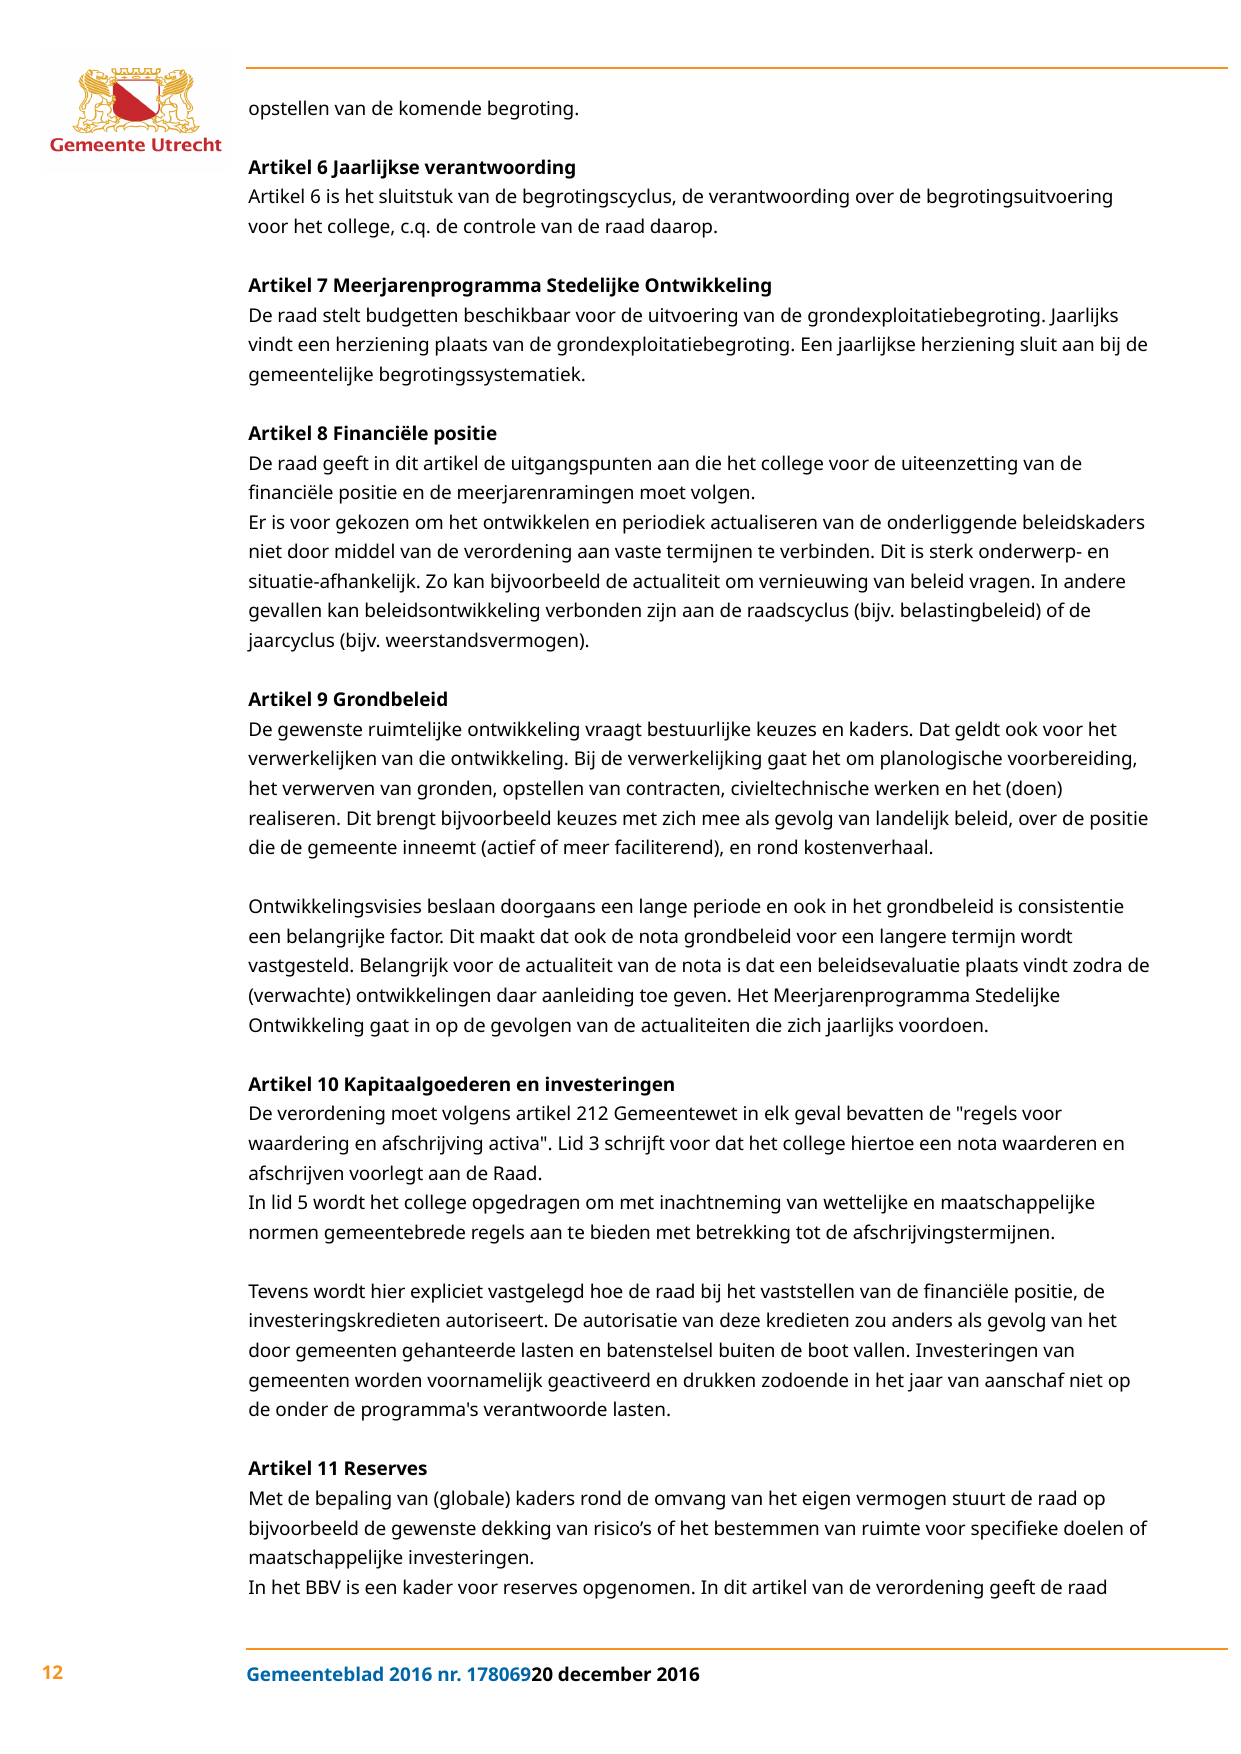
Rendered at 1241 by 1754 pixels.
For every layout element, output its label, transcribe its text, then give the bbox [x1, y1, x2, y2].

text Artikel 6 Jaarlijkse verantwoording [248, 154, 1152, 180]
text In lid 5 wordt het college opgedragen om met inachtneming van wettelijke en maatschappelijke normen gemeentebrede regels aan te bieden met betrekking tot de afschrijvingstermijnen. [248, 1189, 1152, 1245]
text Artikel 11 Reserves [248, 1456, 1152, 1481]
text Ontwikkelingsvisies beslaan doorgaans een lange periode en ook in het grondbeleid is consistentie een belangrijke factor. Dit maakt dat ook de nota grondbeleid voor een langere termijn wordt vastgesteld. Belangrijk voor de actualiteit van de nota is dat een beleidsevaluatie plaats vindt zodra de (verwachte) ontwikkelingen daar aanleiding toe geven. Het Meerjarenprogramma Stedelijke Ontwikkeling gaat in op de gevolgen van de actualiteiten die zich jaarlijks voordoen. [248, 893, 1152, 1038]
text opstellen van de komende begroting. [248, 95, 1152, 121]
text Met de bepaling van (globale) kaders rond de omvang van het eigen vermogen stuurt de raad op bijvoorbeeld de gewenste dekking van risico’s of het bestemmen van ruimte voor specifieke doelen of maatschappelijke investeringen. [248, 1485, 1152, 1570]
text In het BBV is een kader voor reserves opgenomen. In dit artikel van de verordening geeft de raad [248, 1574, 1152, 1600]
text Er is voor gekozen om het ontwikkelen en periodiek actualiseren van de onderliggende beleidskaders niet door middel van de verordening aan vaste termijnen te verbinden. Dit is sterk onderwerp- en situatie-afhankelijk. Zo kan bijvoorbeeld de actualiteit om vernieuwing van beleid vragen. In andere gevallen kan beleidsontwikkeling verbonden zijn aan de raadscyclus (bijv. belastingbeleid) of de jaarcyclus (bijv. weerstandsvermogen). [248, 509, 1152, 653]
text De gewenste ruimtelijke ontwikkeling vraagt bestuurlijke keuzes en kaders. Dat geldt ook voor het verwerkelijken van die ontwikkeling. Bij de verwerkelijking gaat het om planologische voorbereiding, het verwerven van gronden, opstellen van contracten, civieltechnische werken en het (doen) realiseren. Dit brengt bijvoorbeeld keuzes met zich mee als gevolg van landelijk beleid, over de positie die de gemeente inneemt (actief of meer faciliterend), en rond kostenverhaal. [248, 716, 1152, 860]
text De raad geeft in dit artikel de uitgangspunten aan die het college voor de uiteenzetting van de financiële positie en de meerjarenramingen moet volgen. [248, 450, 1152, 505]
text De verordening moet volgens artikel 212 Gemeentewet in elk geval bevatten de "regels voor waardering en afschrijving activa". Lid 3 schrijft voor dat het college hiertoe een nota waarderen en afschrijven voorlegt aan de Raad. [248, 1101, 1152, 1186]
text De raad stelt budgetten beschikbaar voor de uitvoering van de grondexploitatiebegroting. Jaarlijks vindt een herziening plaats van de grondexploitatiebegroting. Een jaarlijkse herziening sluit aan bij de gemeentelijke begrotingssystematiek. [248, 302, 1152, 387]
text Artikel 10 Kapitaalgoederen en investeringen [248, 1071, 1152, 1097]
text Artikel 8 Financiële positie [248, 420, 1152, 446]
text Artikel 9 Grondbeleid [248, 686, 1152, 712]
text Artikel 6 is het sluitstuk van de begrotingscyclus, de verantwoording over de begrotingsuitvoering voor het college, c.q. de controle van de raad daarop. [248, 183, 1152, 239]
picture [41, 47, 231, 172]
text Artikel 7 Meerjarenprogramma Stedelijke Ontwikkeling [248, 272, 1152, 298]
text Tevens wordt hier expliciet vastgelegd hoe de raad bij het vaststellen van de financiële positie, de investeringskredieten autoriseert. De autorisatie van deze kredieten zou anders als gevolg van het door gemeenten gehanteerde lasten en batenstelsel buiten de boot vallen. Investeringen van gemeenten worden voornamelijk geactiveerd en drukken zodoende in het jaar van aanschaf niet op de onder de programma's verantwoorde lasten. [248, 1278, 1152, 1422]
